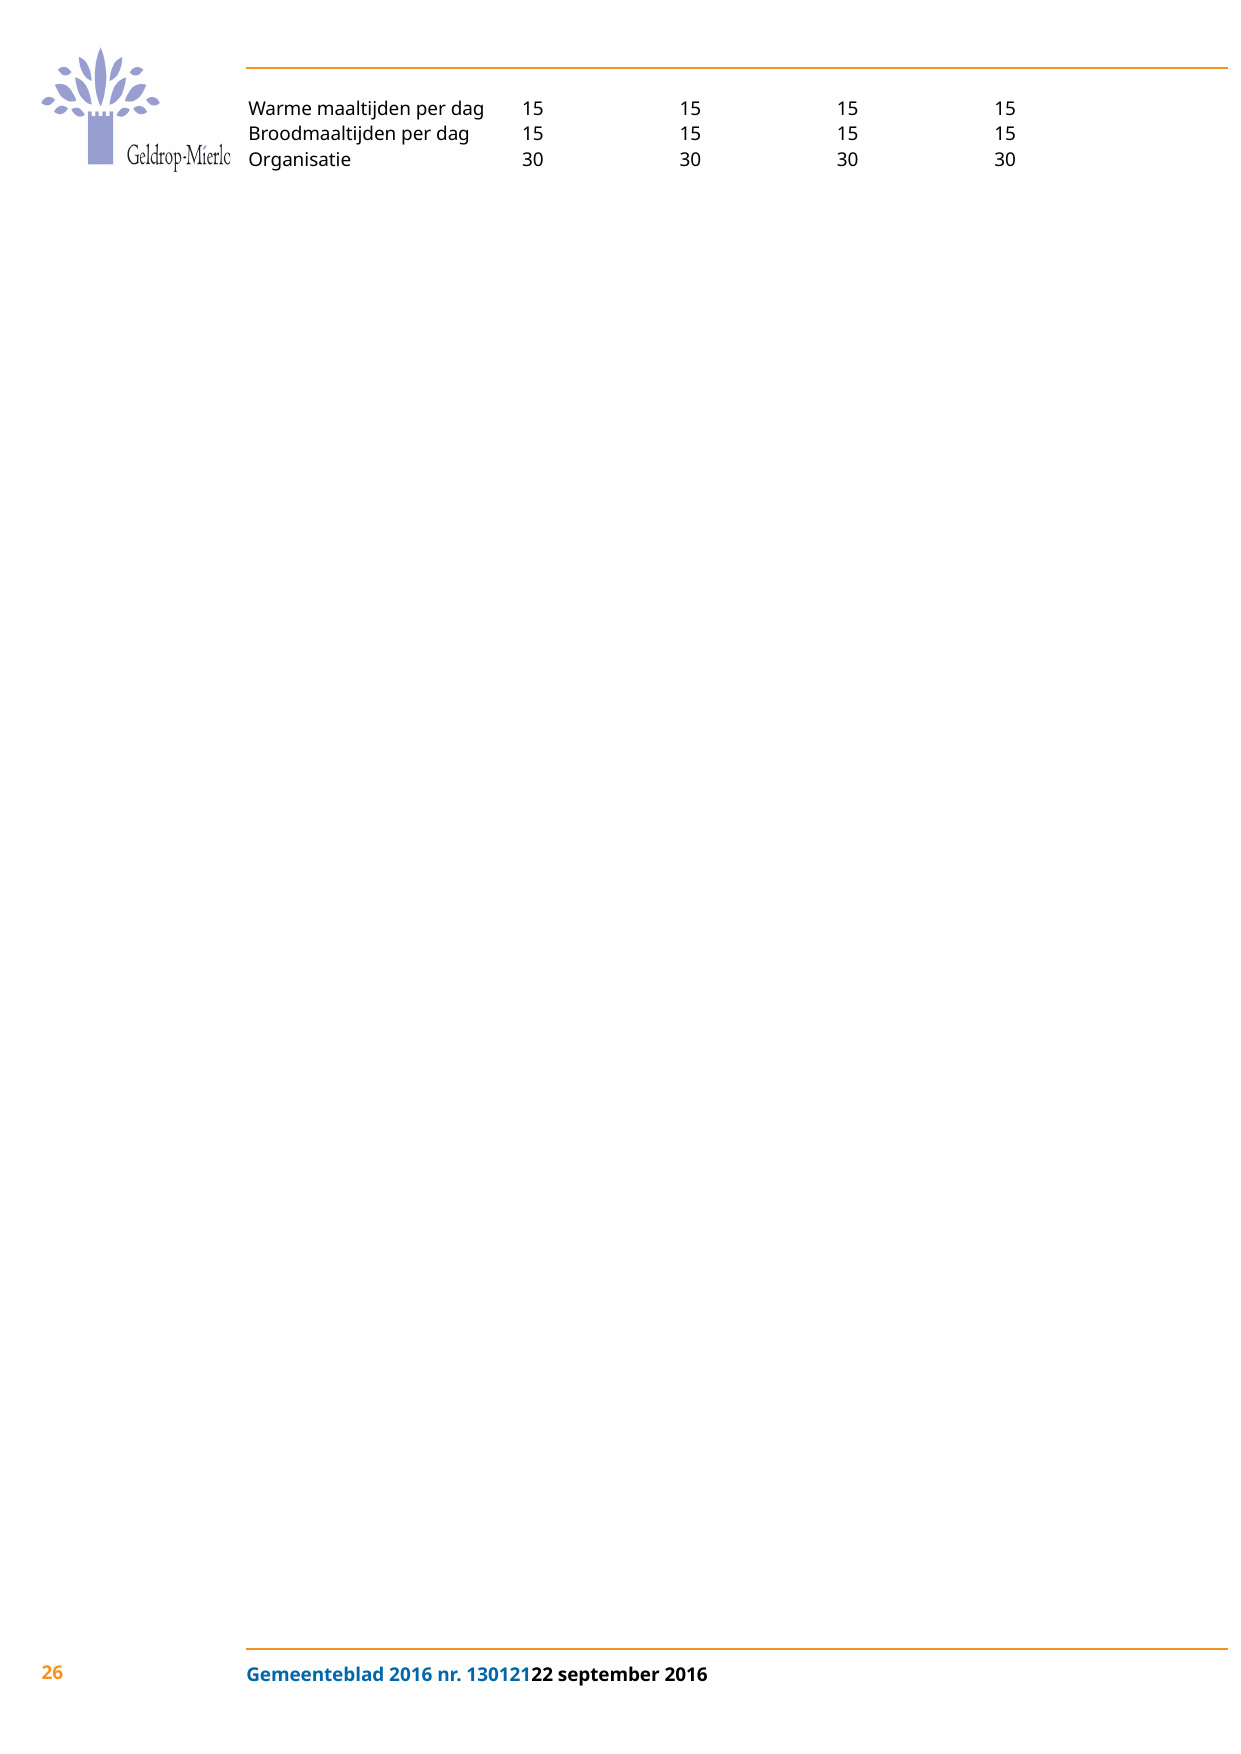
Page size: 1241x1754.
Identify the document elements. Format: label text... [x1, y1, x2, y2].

table_cell 15 [679, 95, 837, 121]
table_cell 15 [522, 95, 679, 121]
table_cell Organisatie [248, 146, 522, 172]
table_cell 15 [837, 121, 994, 146]
table_cell Warme maaltijden per dag [248, 95, 522, 121]
table_cell Broodmaaltijden per dag [248, 121, 522, 146]
table_cell 30 [837, 146, 994, 172]
table_cell 30 [994, 146, 1152, 172]
table_cell 15 [994, 121, 1152, 146]
table_cell 30 [679, 146, 837, 172]
table_cell 15 [679, 121, 837, 146]
table_cell 15 [837, 95, 994, 121]
picture [41, 47, 231, 172]
table_cell 30 [522, 146, 679, 172]
table_cell 15 [994, 95, 1152, 121]
table_cell 15 [522, 121, 679, 146]
